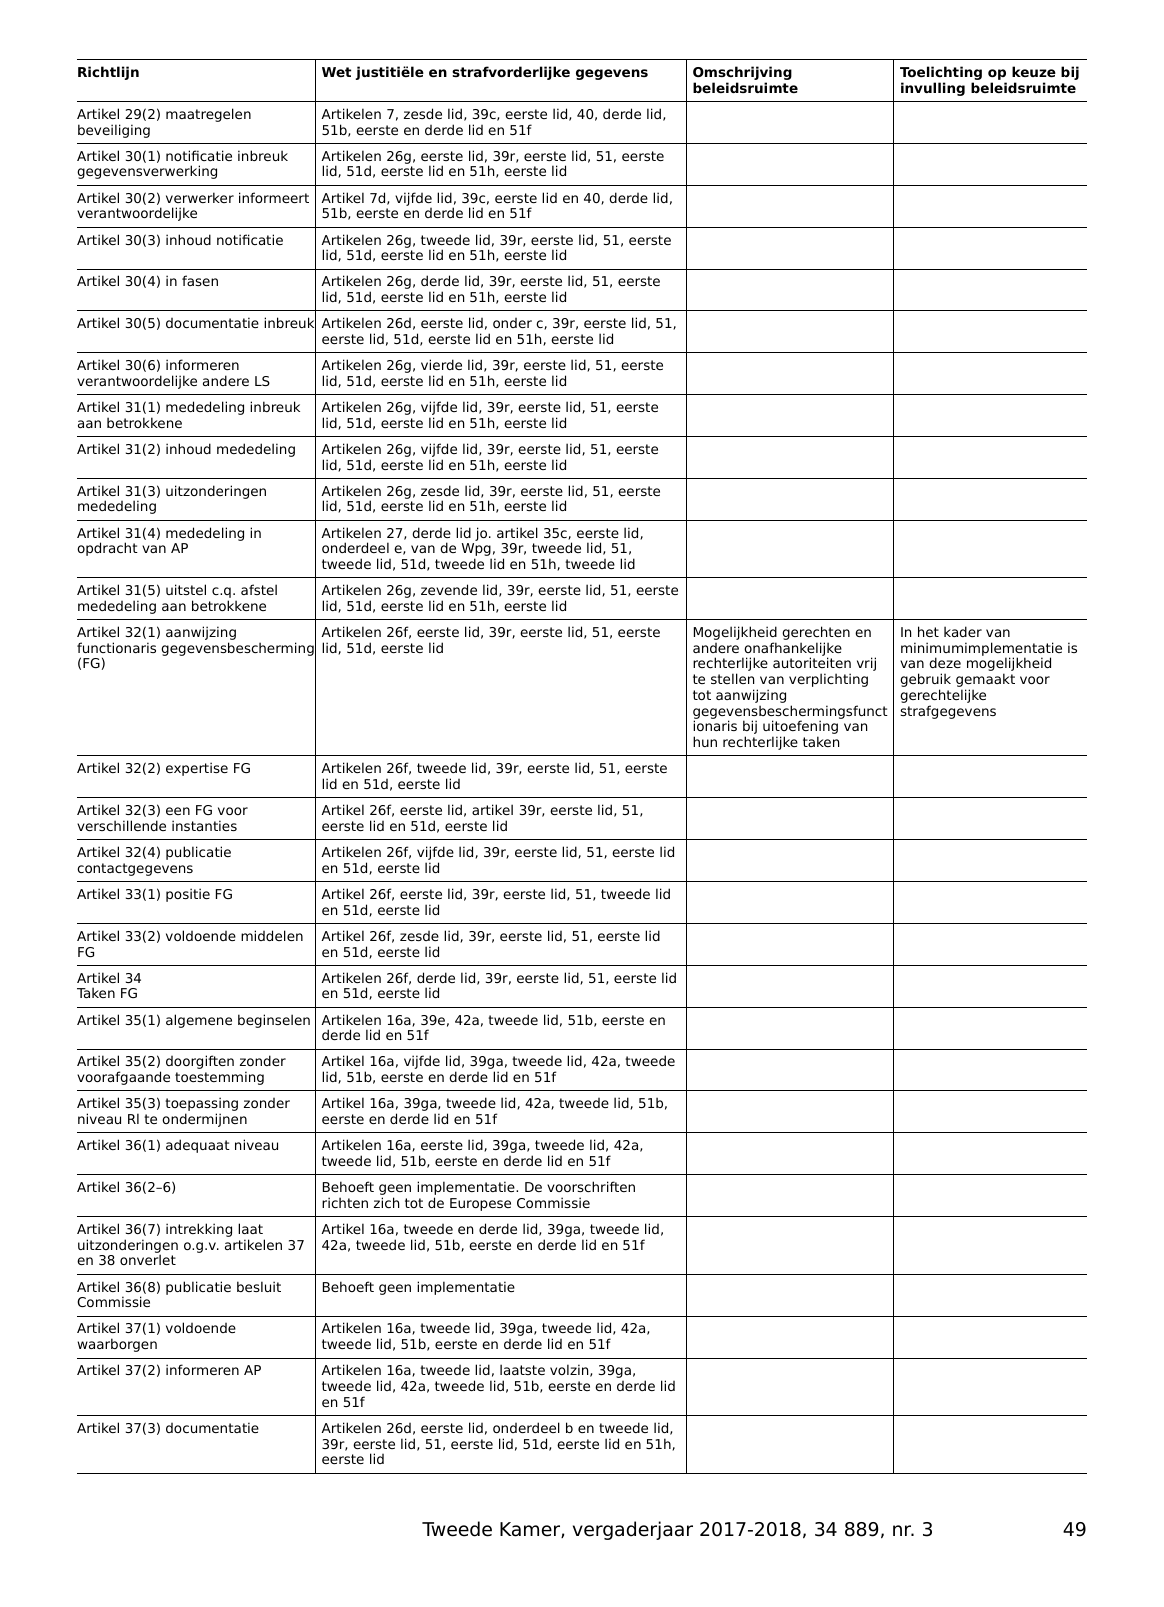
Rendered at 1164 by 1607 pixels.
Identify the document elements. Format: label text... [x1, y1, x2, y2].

table_cell Artikel 32(1) aanwijzing functionaris gegevensbescherming (FG) [77, 620, 315, 755]
table_cell [687, 1008, 893, 1048]
table_cell Artikel 33(1) positie FG [77, 882, 315, 923]
table_cell Artikel 35(2) doorgiften zonder voorafgaande toestemming [77, 1050, 315, 1090]
table_cell [687, 882, 893, 923]
table_cell Artikel 16a, vijfde lid, 39ga, tweede lid, 42a, tweede lid, 51b, eerste en derde lid en 51f [316, 1050, 686, 1090]
table_cell [894, 1175, 1087, 1216]
table_cell Artikel 34 Taken FG [77, 966, 315, 1007]
table_cell Artikel 31(4) mededeling in opdracht van AP [77, 521, 315, 577]
table_cell Artikel 29(2) maatregelen beveiliging [77, 102, 315, 143]
table_cell [687, 144, 893, 185]
table_cell Artikelen 26f, tweede lid, 39r, eerste lid, 51, eerste lid en 51d, eerste lid [316, 756, 686, 797]
table_cell Artikel 36(1) adequaat niveau [77, 1133, 315, 1174]
table_cell [687, 1275, 893, 1316]
table_cell Artikel 31(2) inhoud mededeling [77, 437, 315, 478]
table_cell [894, 311, 1087, 352]
table_cell [894, 1091, 1087, 1132]
table_cell [894, 1275, 1087, 1316]
table_cell Artikel 35(1) algemene beginselen [77, 1008, 315, 1048]
table_cell [894, 353, 1087, 394]
table_cell Artikel 26f, eerste lid, artikel 39r, eerste lid, 51, eerste lid en 51d, eerste lid [316, 798, 686, 839]
table_cell Artikelen 16a, tweede lid, laatste volzin, 39ga, tweede lid, 42a, tweede lid, 51b, eerste en derde lid en 51f [316, 1359, 686, 1415]
table_cell [894, 1050, 1087, 1090]
table_cell [894, 840, 1087, 881]
table_cell Artikel 32(3) een FG voor verschillende instanties [77, 798, 315, 839]
table_cell [687, 1359, 893, 1415]
table_cell Artikel 37(1) voldoende waarborgen [77, 1317, 315, 1357]
table_cell [687, 102, 893, 143]
table_header Toelichting op keuze bij invulling beleidsruimte [894, 60, 1087, 101]
table_cell Artikelen 7, zesde lid, 39c, eerste lid, 40, derde lid, 51b, eerste en derde lid en 51f [316, 102, 686, 143]
table_cell Artikel 37(2) informeren AP [77, 1359, 315, 1415]
table_cell [894, 882, 1087, 923]
table_cell Artikel 26f, eerste lid, 39r, eerste lid, 51, tweede lid en 51d, eerste lid [316, 882, 686, 923]
table_cell Artikel 33(2) voldoende middelen FG [77, 924, 315, 965]
table_cell Artikel 36(8) publicatie besluit Commissie [77, 1275, 315, 1316]
table_cell Artikel 37(3) documentatie [77, 1416, 315, 1473]
table_cell [894, 437, 1087, 478]
table_cell Artikelen 26g, vijfde lid, 39r, eerste lid, 51, eerste lid, 51d, eerste lid en 51h, eerste lid [316, 437, 686, 478]
table_cell [687, 437, 893, 478]
table_cell [687, 521, 893, 577]
table_cell Artikelen 26g, vijfde lid, 39r, eerste lid, 51, eerste lid, 51d, eerste lid en 51h, eerste lid [316, 395, 686, 436]
table_cell [687, 228, 893, 268]
table_cell [687, 311, 893, 352]
table_cell [894, 756, 1087, 797]
table_cell [687, 840, 893, 881]
table_cell Artikelen 26g, zevende lid, 39r, eerste lid, 51, eerste lid, 51d, eerste lid en 51h, eerste lid [316, 578, 686, 619]
table_cell In het kader van minimumimplementatie is van deze mogelijkheid gebruik gemaakt voor gerechtelijke strafgegevens [894, 620, 1087, 755]
table_cell [894, 270, 1087, 310]
table_cell Artikel 31(3) uitzonderingen mededeling [77, 479, 315, 520]
table_cell [687, 1175, 893, 1216]
table_cell Artikelen 26f, eerste lid, 39r, eerste lid, 51, eerste lid, 51d, eerste lid [316, 620, 686, 755]
table_cell [894, 1217, 1087, 1274]
table_cell Artikelen 27, derde lid jo. artikel 35c, eerste lid, onderdeel e, van de Wpg, 39r, tweede lid, 51, tweede lid, 51d, tweede lid en 51h, tweede lid [316, 521, 686, 577]
table_header Omschrijving beleidsruimte [687, 60, 893, 101]
table_cell Artikelen 26d, eerste lid, onderdeel b en tweede lid, 39r, eerste lid, 51, eerste lid, 51d, eerste lid en 51h, eerste lid [316, 1416, 686, 1473]
table_cell [894, 578, 1087, 619]
table_cell [894, 1359, 1087, 1415]
table_cell Artikel 30(1) notificatie inbreuk gegevensverwerking [77, 144, 315, 185]
table_cell Artikelen 26g, eerste lid, 39r, eerste lid, 51, eerste lid, 51d, eerste lid en 51h, eerste lid [316, 144, 686, 185]
table_cell [894, 102, 1087, 143]
table_cell Artikelen 26d, eerste lid, onder c, 39r, eerste lid, 51, eerste lid, 51d, eerste lid en 51h, eerste lid [316, 311, 686, 352]
table_cell Artikelen 16a, 39e, 42a, tweede lid, 51b, eerste en derde lid en 51f [316, 1008, 686, 1048]
table_cell Mogelijkheid gerechten en andere onafhankelijke rechterlijke autoriteiten vrij te stellen van verplichting tot aanwijzing gegevensbeschermingsfunctionaris bij uitoefening van hun rechterlijke taken [687, 620, 893, 755]
table_cell [894, 798, 1087, 839]
table_cell [894, 521, 1087, 577]
table_cell Artikel 26f, zesde lid, 39r, eerste lid, 51, eerste lid en 51d, eerste lid [316, 924, 686, 965]
table_cell Artikelen 26f, vijfde lid, 39r, eerste lid, 51, eerste lid en 51d, eerste lid [316, 840, 686, 881]
table_cell Artikelen 16a, eerste lid, 39ga, tweede lid, 42a, tweede lid, 51b, eerste en derde lid en 51f [316, 1133, 686, 1174]
table_cell [894, 395, 1087, 436]
table_cell Artikelen 26g, zesde lid, 39r, eerste lid, 51, eerste lid, 51d, eerste lid en 51h, eerste lid [316, 479, 686, 520]
table_cell Artikel 16a, 39ga, tweede lid, 42a, tweede lid, 51b, eerste en derde lid en 51f [316, 1091, 686, 1132]
table_header Richtlijn [77, 60, 315, 101]
table_cell [687, 1050, 893, 1090]
table_cell [687, 1217, 893, 1274]
table_cell [687, 966, 893, 1007]
table_cell Artikel 30(2) verwerker informeert verantwoordelijke [77, 186, 315, 227]
table_cell Artikel 30(5) documentatie inbreuk [77, 311, 315, 352]
table_cell [894, 924, 1087, 965]
table_cell Artikel 30(4) in fasen [77, 270, 315, 310]
table_cell Artikel 30(6) informeren verantwoordelijke andere LS [77, 353, 315, 394]
table_cell [894, 1317, 1087, 1357]
table_cell [894, 966, 1087, 1007]
table_cell [687, 270, 893, 310]
table_cell [687, 186, 893, 227]
table_cell [687, 1416, 893, 1473]
table_cell [687, 1317, 893, 1357]
table_cell Artikel 32(2) expertise FG [77, 756, 315, 797]
table_cell Artikel 36(7) intrekking laat uitzonderingen o.g.v. artikelen 37 en 38 onverlet [77, 1217, 315, 1274]
table_cell Artikelen 16a, tweede lid, 39ga, tweede lid, 42a, tweede lid, 51b, eerste en derde lid en 51f [316, 1317, 686, 1357]
table_cell [687, 798, 893, 839]
table_cell [687, 1091, 893, 1132]
table_cell [894, 1008, 1087, 1048]
table_cell Artikelen 26g, tweede lid, 39r, eerste lid, 51, eerste lid, 51d, eerste lid en 51h, eerste lid [316, 228, 686, 268]
table_cell [687, 1133, 893, 1174]
table_cell [894, 479, 1087, 520]
table_cell [894, 144, 1087, 185]
table_cell Artikel 30(3) inhoud notificatie [77, 228, 315, 268]
table_cell Artikel 7d, vijfde lid, 39c, eerste lid en 40, derde lid, 51b, eerste en derde lid en 51f [316, 186, 686, 227]
table_cell Artikel 32(4) publicatie contactgegevens [77, 840, 315, 881]
table_cell [687, 924, 893, 965]
table_cell Artikelen 26f, derde lid, 39r, eerste lid, 51, eerste lid en 51d, eerste lid [316, 966, 686, 1007]
table_cell Artikelen 26g, derde lid, 39r, eerste lid, 51, eerste lid, 51d, eerste lid en 51h, eerste lid [316, 270, 686, 310]
table_cell [687, 479, 893, 520]
table_cell Artikel 31(1) mededeling inbreuk aan betrokkene [77, 395, 315, 436]
table_cell Artikel 36(2–6) [77, 1175, 315, 1216]
table_cell [687, 578, 893, 619]
table_cell Artikelen 26g, vierde lid, 39r, eerste lid, 51, eerste lid, 51d, eerste lid en 51h, eerste lid [316, 353, 686, 394]
table_cell [894, 186, 1087, 227]
table_cell [894, 228, 1087, 268]
table_cell [687, 395, 893, 436]
table_header Wet justitiële en strafvorderlijke gegevens [316, 60, 686, 101]
table_cell [687, 353, 893, 394]
table_cell [894, 1416, 1087, 1473]
table_cell Artikel 16a, tweede en derde lid, 39ga, tweede lid, 42a, tweede lid, 51b, eerste en derde lid en 51f [316, 1217, 686, 1274]
table_cell Behoeft geen implementatie. De voorschriften richten zich tot de Europese Commissie [316, 1175, 686, 1216]
table_cell Artikel 35(3) toepassing zonder niveau Rl te ondermijnen [77, 1091, 315, 1132]
table_cell Artikel 31(5) uitstel c.q. afstel mededeling aan betrokkene [77, 578, 315, 619]
table_cell [894, 1133, 1087, 1174]
table_cell Behoeft geen implementatie [316, 1275, 686, 1316]
table_cell [687, 756, 893, 797]
